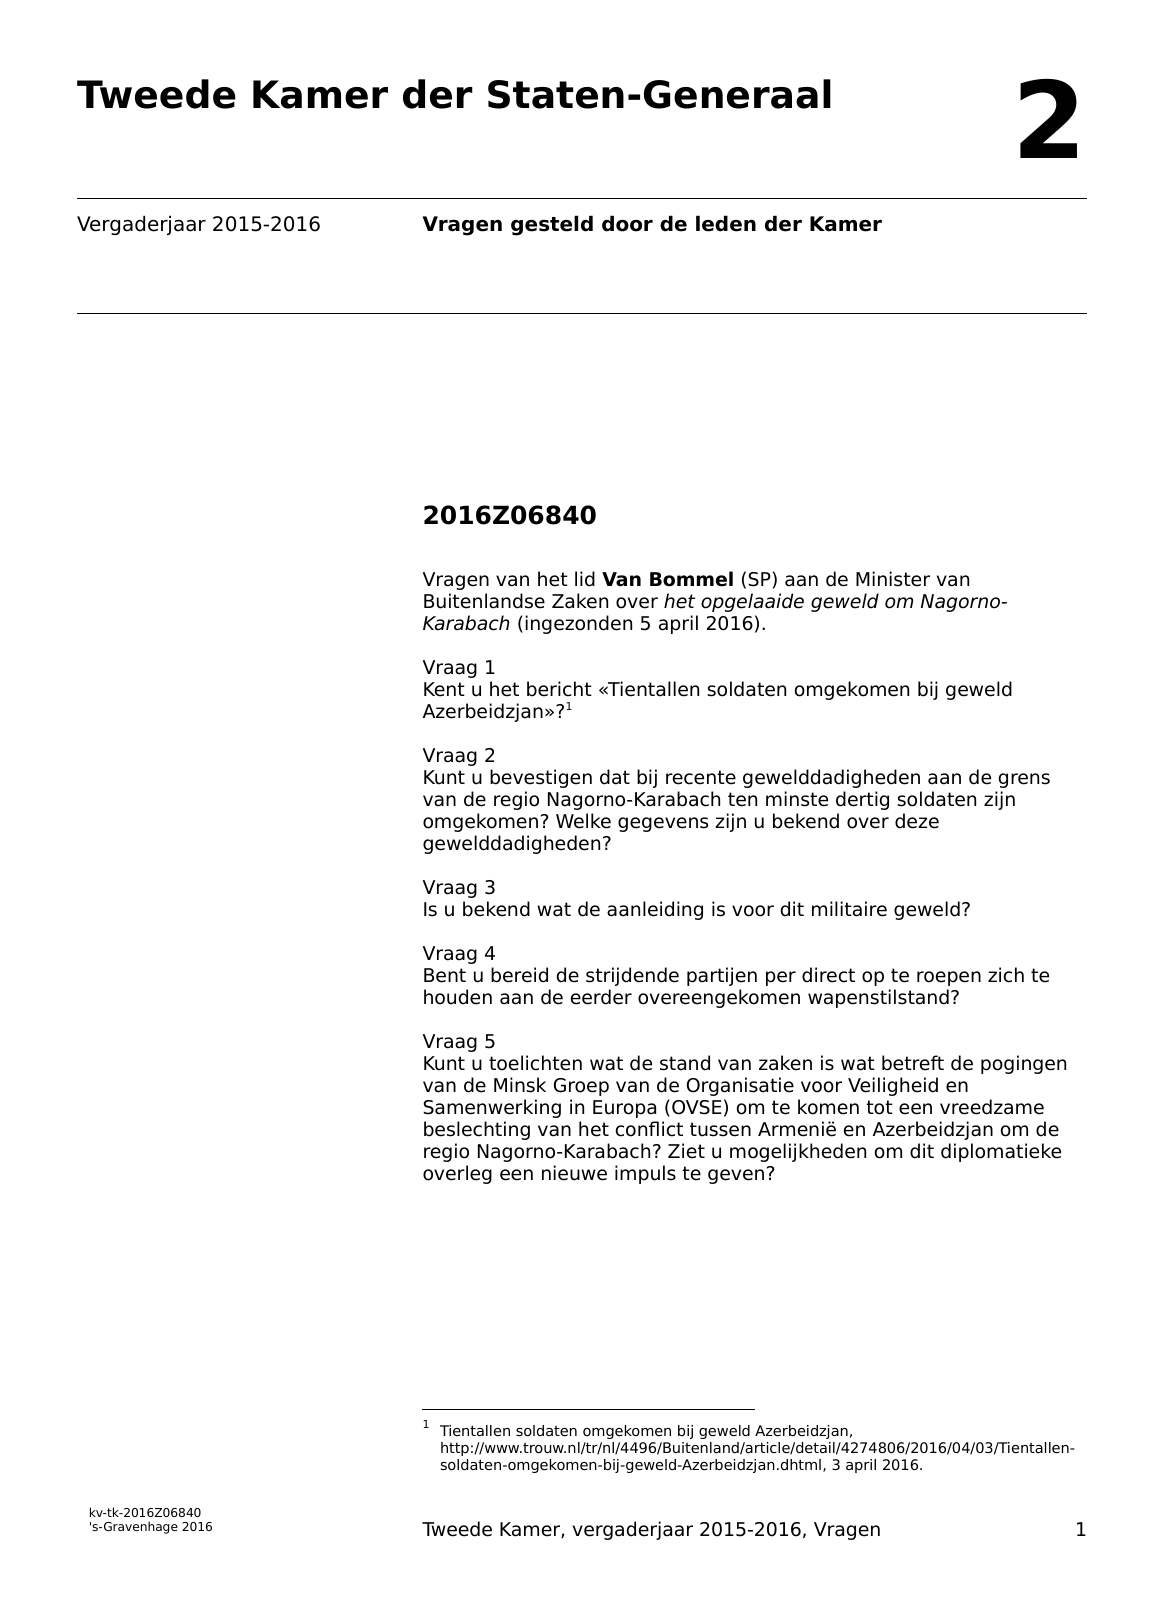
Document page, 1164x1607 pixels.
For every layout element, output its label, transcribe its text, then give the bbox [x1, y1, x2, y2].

text Kunt u toelichten wat de stand van zaken is wat betreft de pogingen van de Minsk Groep van de Organisatie voor Veiligheid en Samenwerking in Europa (OVSE) om te komen tot een vreedzame beslechting van het conflict tussen Armenië en Azerbeidzjan om de regio Nagorno-Karabach? Ziet u mogelijkheden om dit diplomatieke overleg een nieuwe impuls te geven? [422, 1053, 1087, 1185]
text Bent u bereid de strijdende partijen per direct op te roepen zich te houden aan de eerder overeengekomen wapenstilstand? [422, 965, 1087, 1009]
text Vragen van het lid Van Bommel (SP) aan de Minister van Buitenlandse Zaken over het opgelaaide geweld om Nagorno-Karabach (ingezonden 5 april 2016). [422, 569, 1087, 635]
table_cell Vergaderjaar 2015-2016 [77, 199, 422, 313]
text Vraag 5 [422, 1031, 1087, 1053]
table_cell Vragen gesteld door de leden der Kamer [422, 199, 1087, 313]
text Vraag 4 [422, 943, 1087, 965]
table_header Tweede Kamer der Staten-Generaal [77, 59, 886, 198]
text Kent u het bericht «Tientallen soldaten omgekomen bij geweld Azerbeidzjan»? [422, 679, 1087, 723]
text Vraag 2 [422, 745, 1087, 767]
text Vraag 1 [422, 657, 1087, 679]
text kv-tk-2016Z06840 [88, 1506, 323, 1520]
text Tientallen soldaten omgekomen bij geweld Azerbeidzjan, http://www.trouw.nl/tr/nl/4496/Buitenland/article/detail/4274806/2016/04/03/Tientallen-soldaten-omgekomen-bij-geweld-Azerbeidzjan.dhtml, 3 april 2016. [422, 1418, 1087, 1474]
table_header 2 [886, 59, 1087, 198]
text Vraag 3 [422, 877, 1087, 899]
text 's-Gravenhage 2016 [88, 1520, 323, 1534]
text 2016Z06840 [422, 501, 1087, 531]
text Is u bekend wat de aanleiding is voor dit militaire geweld? [422, 899, 1087, 921]
text Kunt u bevestigen dat bij recente gewelddadigheden aan de grens van de regio Nagorno-Karabach ten minste dertig soldaten zijn omgekomen? Welke gegevens zijn u bekend over deze gewelddadigheden? [422, 767, 1087, 855]
